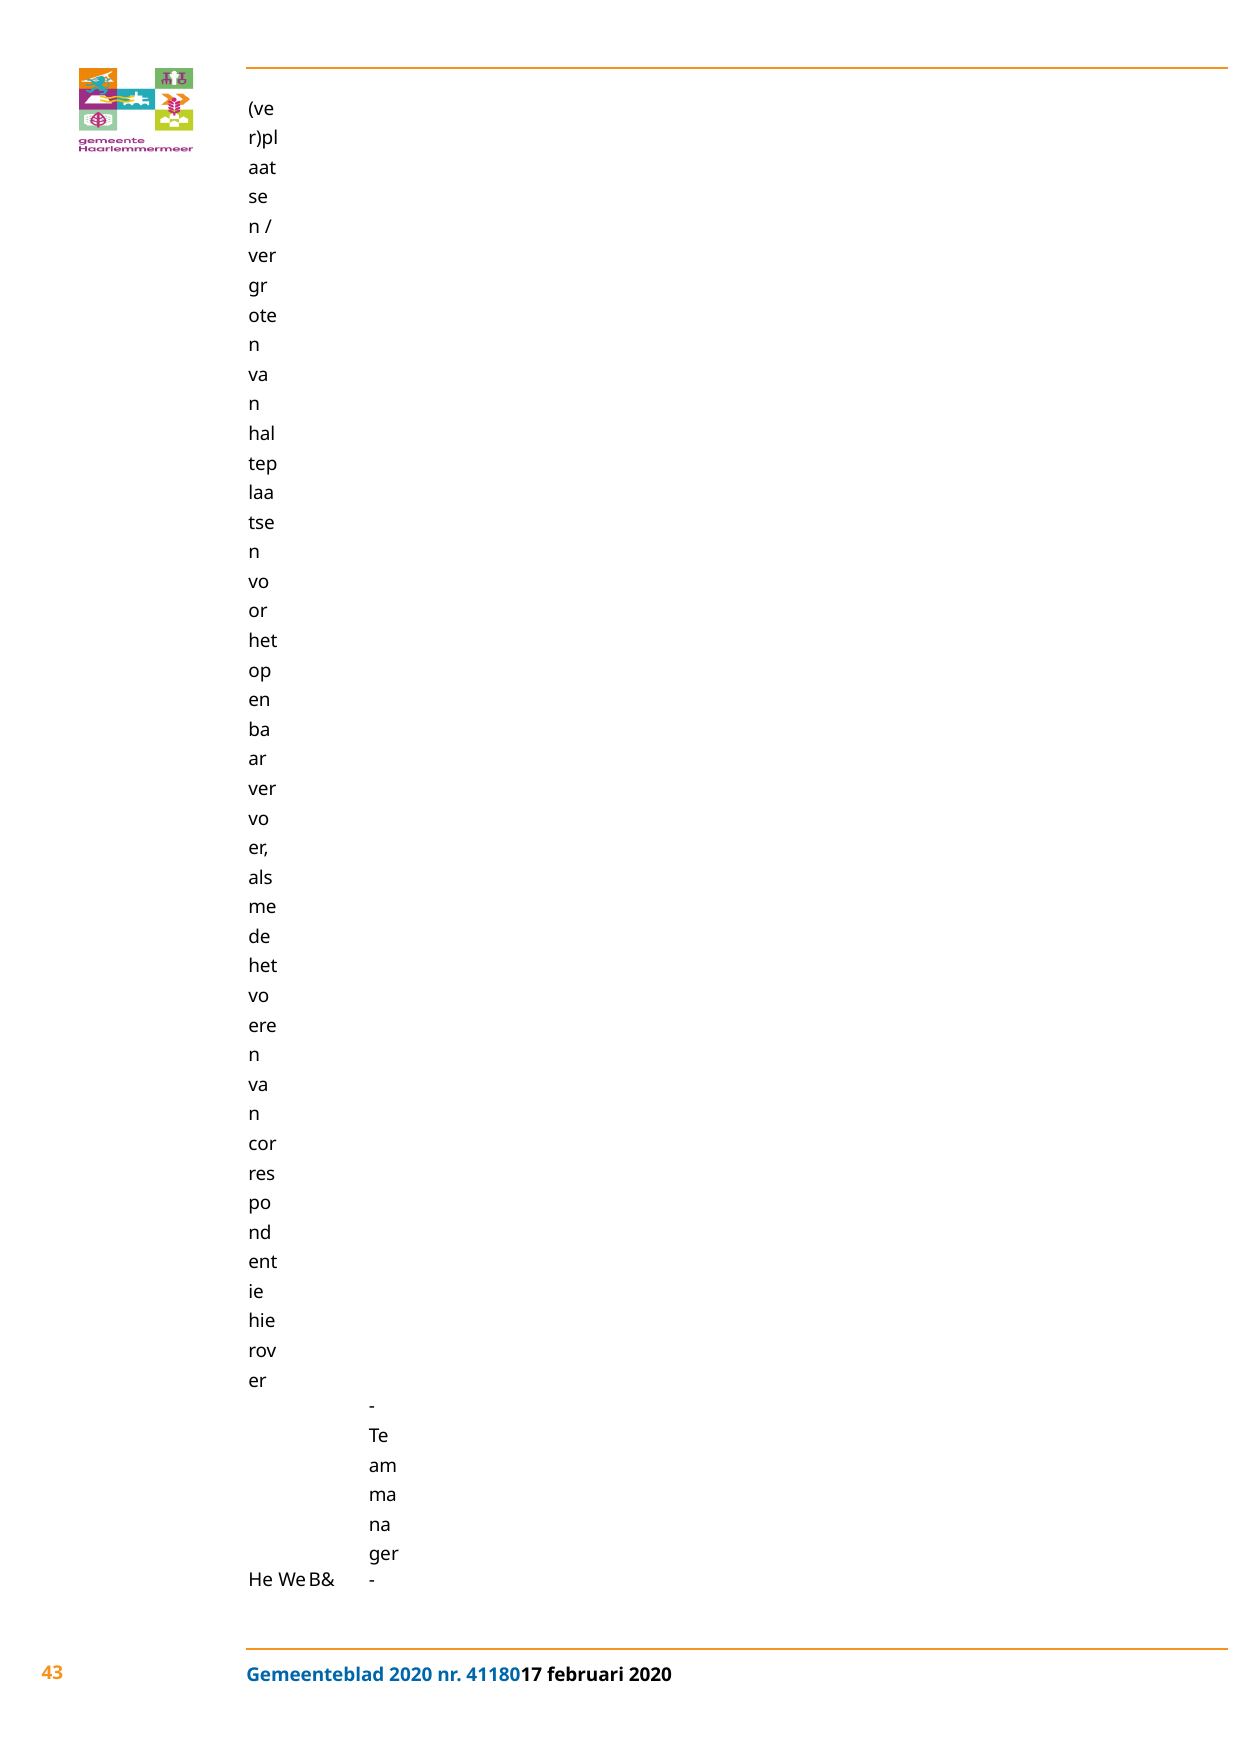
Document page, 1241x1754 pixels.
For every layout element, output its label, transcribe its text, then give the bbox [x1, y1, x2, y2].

table_cell [338, 1393, 368, 1566]
table_cell [278, 1393, 308, 1566]
table_cell [248, 1393, 278, 1566]
table_cell [369, 95, 398, 1393]
table_cell [278, 95, 308, 1393]
table_cell [338, 95, 368, 1393]
table_cell [369, 1566, 398, 1592]
table_cell [338, 1566, 368, 1592]
table_cell We [278, 1566, 308, 1592]
table_cell [308, 95, 338, 1393]
table_cell (ver)plaatsen /vergroten van halteplaatsen voor het openbaar vervoer, alsmede het voeren van correspondentie hierover [248, 95, 278, 1393]
table_cell [308, 1393, 338, 1566]
table_cell He [248, 1566, 278, 1592]
picture [41, 47, 231, 172]
table_cell B& [308, 1566, 338, 1592]
table_cell - Teammanager [369, 1393, 398, 1566]
